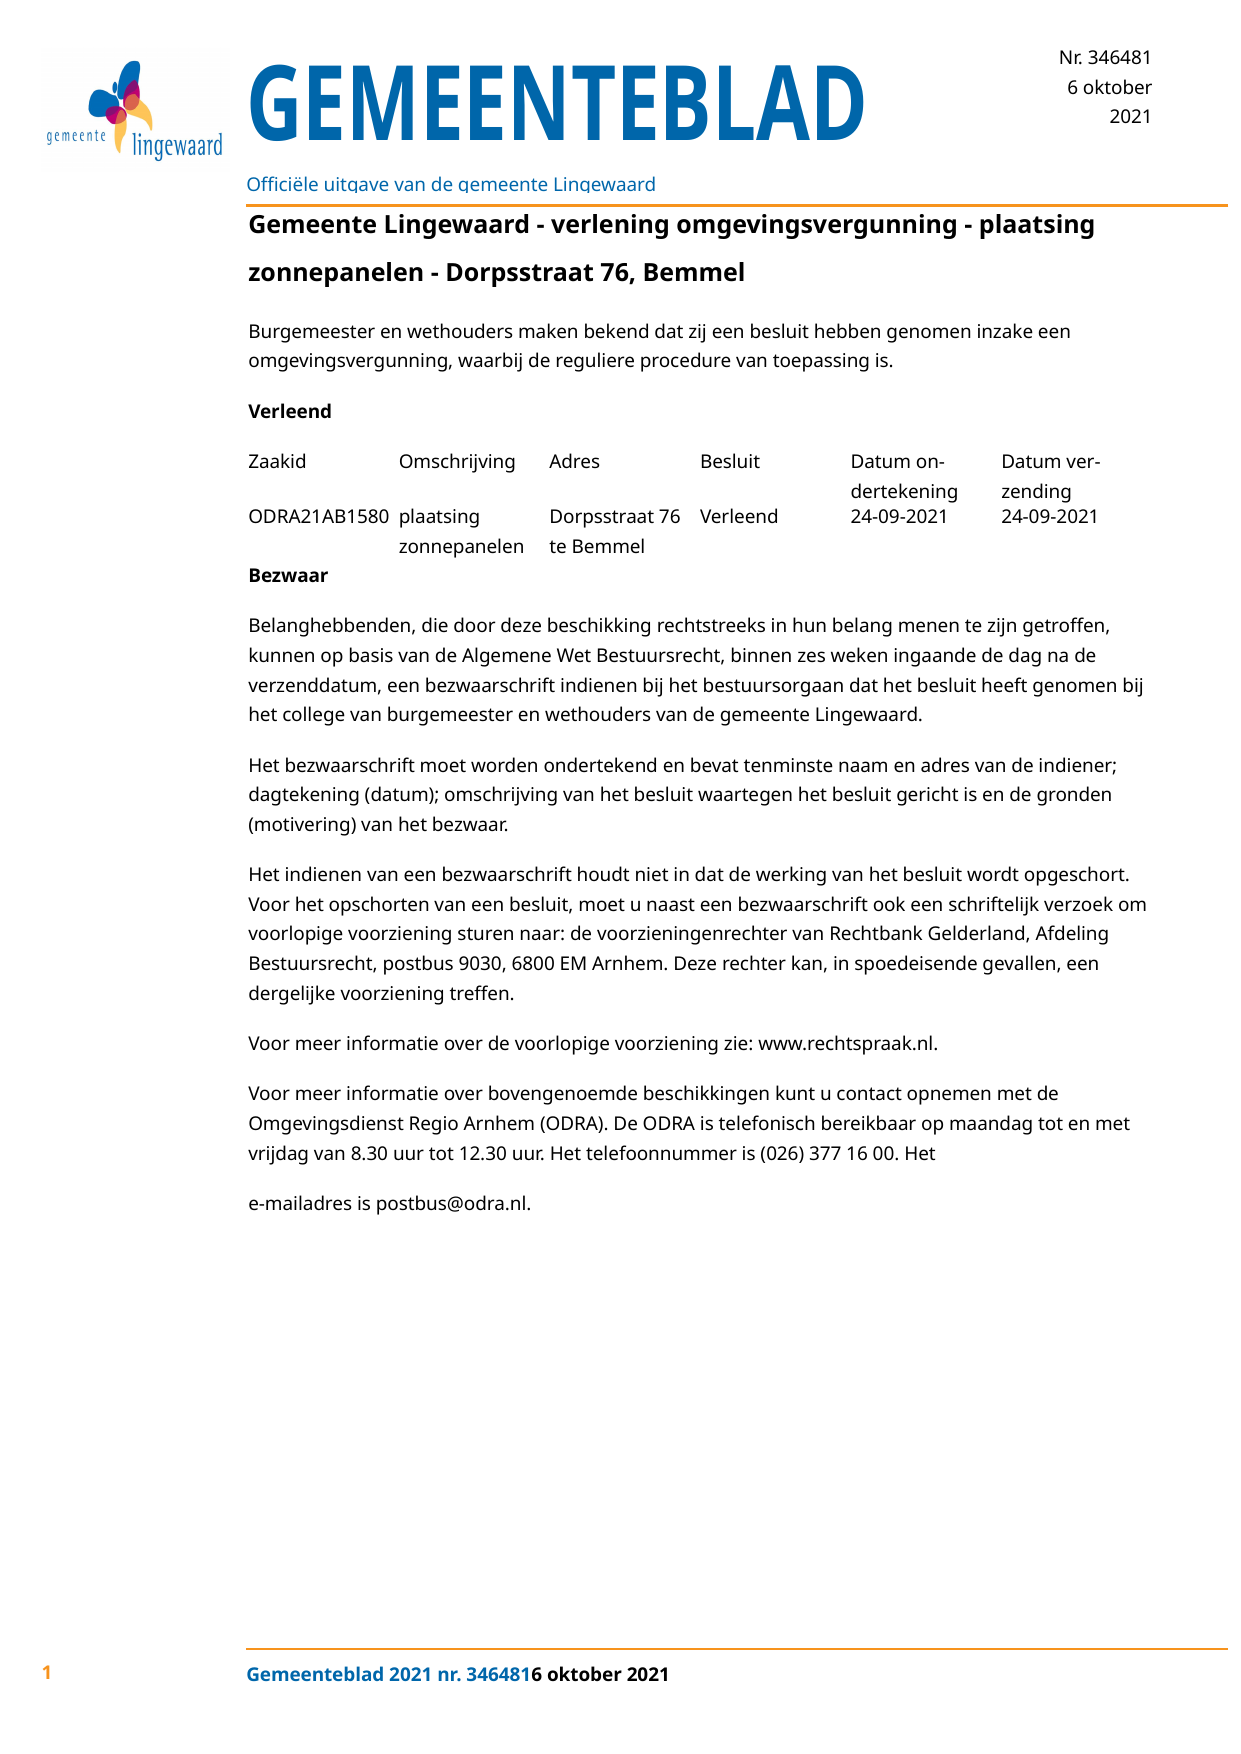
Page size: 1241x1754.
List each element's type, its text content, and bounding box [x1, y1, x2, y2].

table_header Omschrijving [399, 449, 549, 504]
table_header Zaakid [248, 449, 398, 504]
text Voor meer informatie over de voorlopige voorziening zie: www.rechtspraak.nl. [248, 1030, 1152, 1056]
table_cell ODRA21AB1580 [248, 504, 398, 559]
table_header Besluit [700, 449, 850, 504]
text Het indienen van een bezwaarschrift houdt niet in dat de werking van het besluit wordt opgeschort. Voor het opschorten van een besluit, moet u naast een bezwaarschrift ook een schriftelijk verzoek om voorlopige voorziening sturen naar: de voorzieningenrechter van Rechtbank Gelderland, Afdeling Bestuursrecht, postbus 9030, 6800 EM Arnhem. Deze rechter kan, in spoedeisende gevallen, een dergelijke voorziening treffen. [248, 861, 1152, 1006]
table_cell Verleend [700, 504, 850, 559]
text Belanghebbenden, die door deze beschikking rechtstreeks in hun belang menen te zijn getroffen, kunnen op basis van de Algemene Wet Bestuursrecht, binnen zes weken ingaande de dag na de verzenddatum, een bezwaarschrift indienen bij het bestuursorgaan dat het besluit heeft genomen bij het college van burgemeester en wethouders van de gemeente Lingewaard. [248, 613, 1152, 727]
text Verleend [248, 398, 1152, 424]
table_header Adres [549, 449, 700, 504]
picture [41, 47, 231, 172]
table_cell 24-09-2021 [1001, 504, 1152, 559]
table_cell 24-09-2021 [850, 504, 1001, 559]
text Het bezwaarschrift moet worden ondertekend en bevat tenminste naam en adres van de indiener; dagtekening (datum); omschrijving van het besluit waartegen het besluit gericht is en de gronden (motivering) van het bezwaar. [248, 752, 1152, 837]
text e-mailadres is postbus@odra.nl. [248, 1190, 1152, 1216]
table_header Datum ver-zending [1001, 449, 1152, 504]
table_cell plaatsing zonnepanelen [399, 504, 549, 559]
text Gemeente Lingewaard - verlening omgevingsvergunning - plaatsing zonnepanelen - Dorpsstraat 76, Bemmel [248, 207, 1152, 288]
text Bezwaar [248, 562, 1152, 588]
table_cell Dorpsstraat 76 te Bemmel [549, 504, 700, 559]
table_header Datum on-dertekening [850, 449, 1001, 504]
text Burgemeester en wethouders maken bekend dat zij een besluit hebben genomen inzake een omgevingsvergunning, waarbij de reguliere procedure van toepassing is. [248, 318, 1152, 373]
text Voor meer informatie over bovengenoemde beschikkingen kunt u contact opnemen met de Omgevingsdienst Regio Arnhem (ODRA). De ODRA is telefonisch bereikbaar op maandag tot en met vrijdag van 8.30 uur tot 12.30 uur. Het telefoonnummer is (026) 377 16 00. Het [248, 1081, 1152, 1166]
